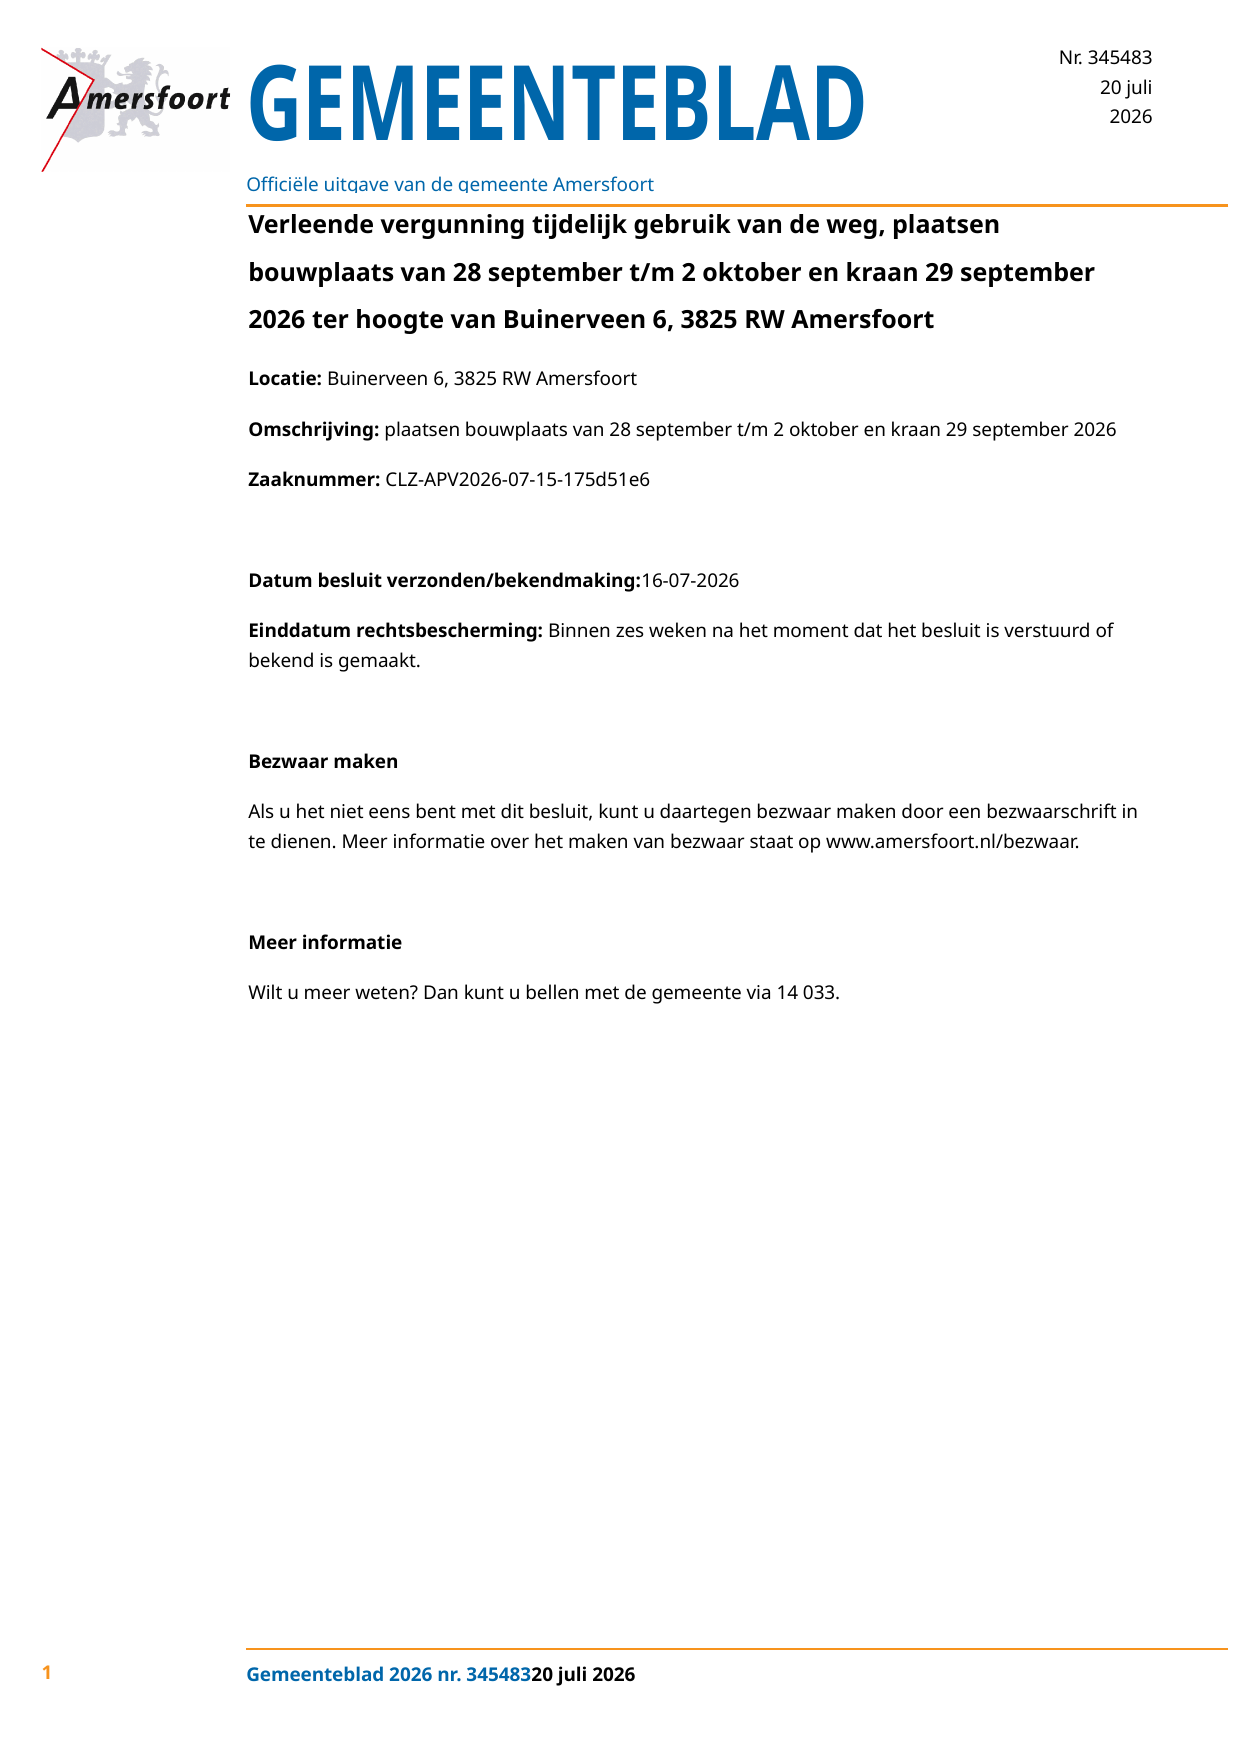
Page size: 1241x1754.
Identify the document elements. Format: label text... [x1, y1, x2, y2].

text Zaaknummer: CLZ-APV2026-07-15-175d51e6 [248, 466, 1152, 492]
text Als u het niet eens bent met dit besluit, kunt u daartegen bezwaar maken door een bezwaarschrift in te dienen. Meer informatie over het maken van bezwaar staat op www.amersfoort.nl/bezwaar. [248, 798, 1152, 854]
text Omschrijving: plaatsen bouwplaats van 28 september t/m 2 oktober en kraan 29 september 2026 [248, 416, 1152, 442]
text Datum besluit verzonden/bekendmaking:16-07-2026 [248, 567, 1152, 593]
text Bezwaar maken [248, 748, 1152, 774]
text Meer informatie [248, 929, 1152, 954]
picture [41, 47, 231, 172]
text Locatie: Buinerveen 6, 3825 RW Amersfoort [248, 366, 1152, 391]
text Einddatum rechtsbescherming: Binnen zes weken na het moment dat het besluit is verstuurd of bekend is gemaakt. [248, 618, 1152, 673]
text Wilt u meer weten? Dan kunt u bellen met de gemeente via 14 033. [248, 979, 1152, 1005]
text Verleende vergunning tijdelijk gebruik van de weg, plaatsen bouwplaats van 28 september t/m 2 oktober en kraan 29 september 2026 ter hoogte van Buinerveen 6, 3825 RW Amersfoort [248, 207, 1152, 336]
